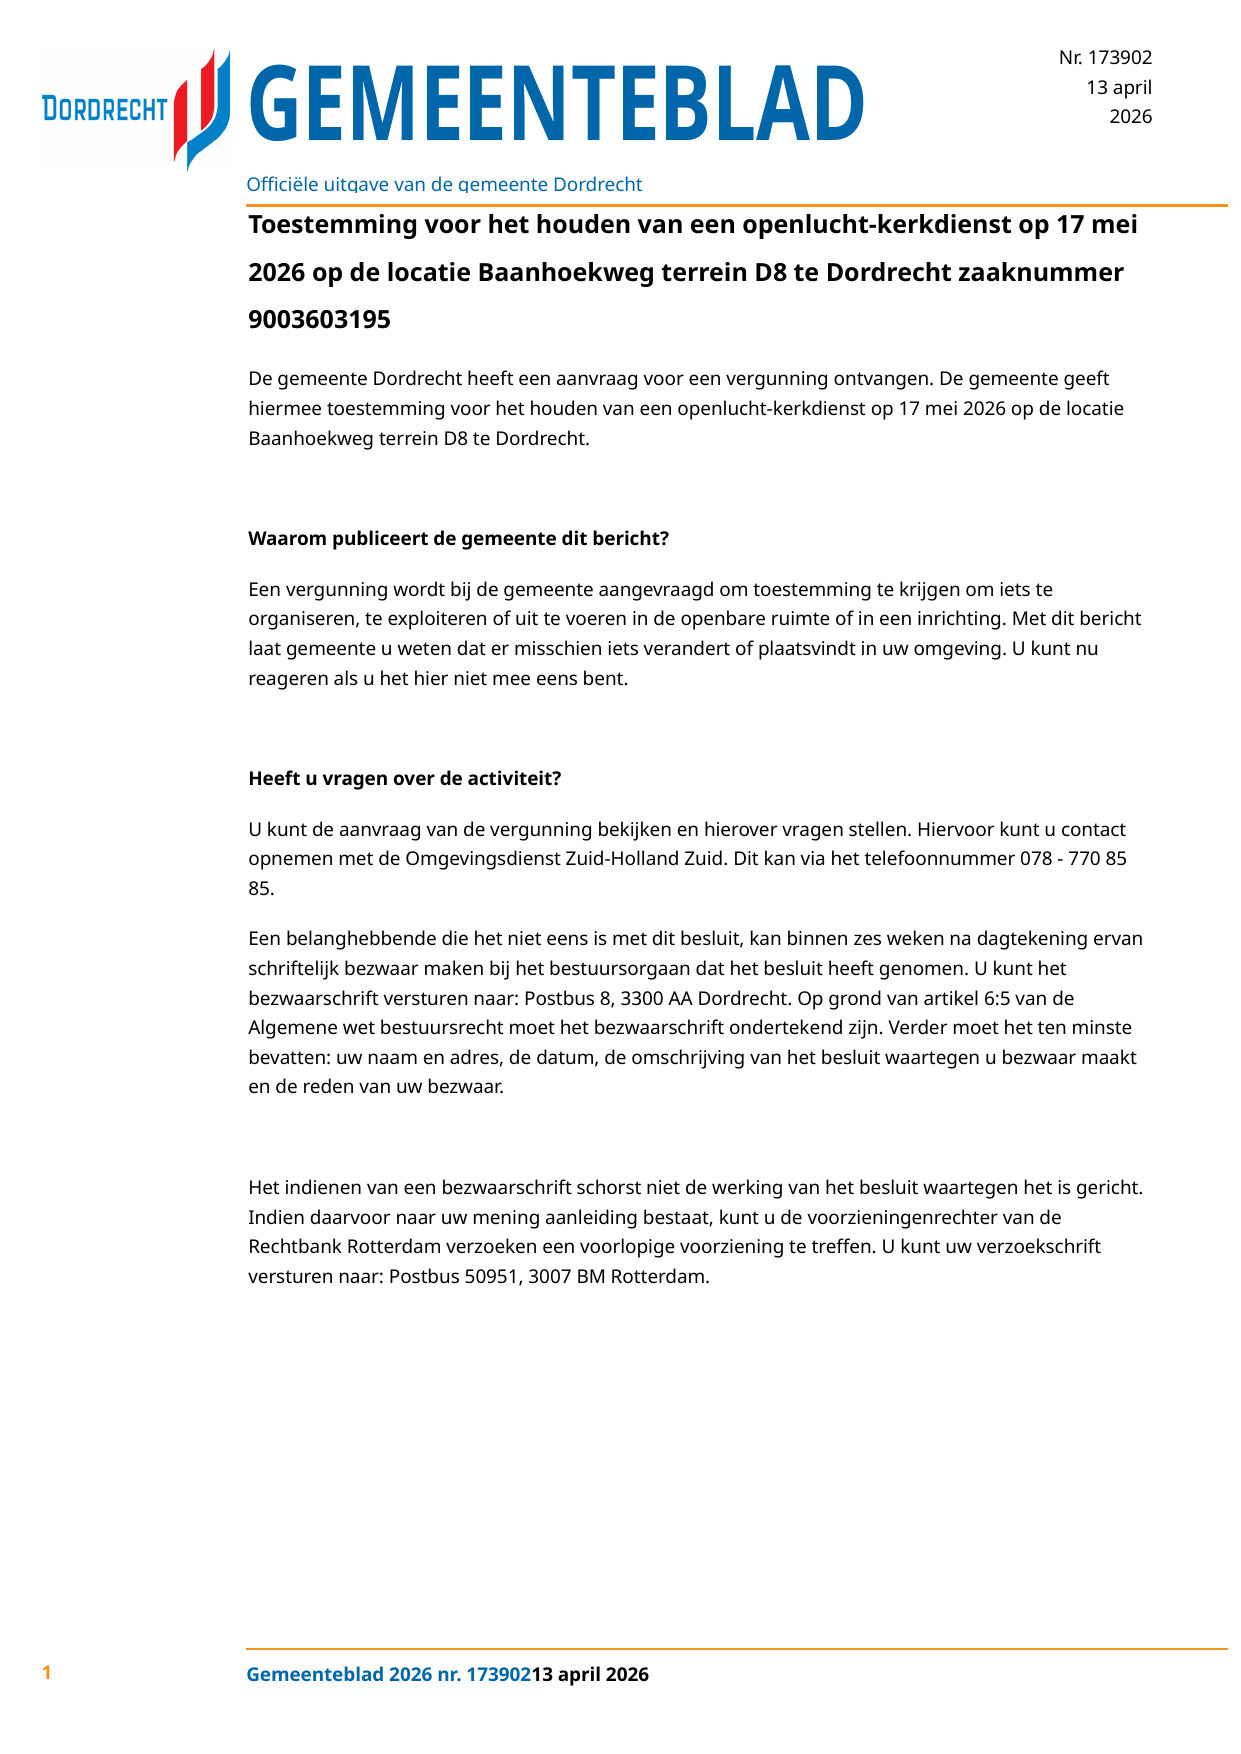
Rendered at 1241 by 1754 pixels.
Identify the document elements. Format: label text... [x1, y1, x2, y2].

text U kunt de aanvraag van de vergunning bekijken en hierover vragen stellen. Hiervoor kunt u contact opnemen met de Omgevingsdienst Zuid-Holland Zuid. Dit kan via het telefoonnummer 078 - 770 85 85. [248, 816, 1152, 901]
text Een belanghebbende die het niet eens is met dit besluit, kan binnen zes weken na dagtekening ervan schriftelijk bezwaar maken bij het bestuursorgaan dat het besluit heeft genomen. U kunt het bezwaarschrift versturen naar: Postbus 8, 3300 AA Dordrecht. Op grond van artikel 6:5 van de Algemene wet bestuursrecht moet het bezwaarschrift ondertekend zijn. Verder moet het ten minste bevatten: uw naam en adres, de datum, de omschrijving van het besluit waartegen u bezwaar maakt en de reden van uw bezwaar. [248, 926, 1152, 1099]
text Het indienen van een bezwaarschrift schorst niet de werking van het besluit waartegen het is gericht. Indien daarvoor naar uw mening aanleiding bestaat, kunt u de voorzieningenrechter van de Rechtbank Rotterdam verzoeken een voorlopige voorziening te treffen. U kunt uw verzoekschrift versturen naar: Postbus 50951, 3007 BM Rotterdam. [248, 1174, 1152, 1289]
picture [41, 47, 231, 172]
text Een vergunning wordt bij de gemeente aangevraagd om toestemming te krijgen om iets te organiseren, te exploiteren of uit te voeren in de openbare ruimte of in een inrichting. Met dit bericht laat gemeente u weten dat er misschien iets verandert of plaatsvindt in uw omgeving. U kunt nu reageren als u het hier niet mee eens bent. [248, 576, 1152, 690]
text De gemeente Dordrecht heeft een aanvraag voor een vergunning ontvangen. De gemeente geeft hiermee toestemming voor het houden van een openlucht-kerkdienst op 17 mei 2026 op de locatie Baanhoekweg terrein D8 te Dordrecht. [248, 366, 1152, 450]
text Toestemming voor het houden van een openlucht-kerkdienst op 17 mei 2026 op de locatie Baanhoekweg terrein D8 te Dordrecht zaaknummer 9003603195 [248, 207, 1152, 336]
text Heeft u vragen over de activiteit? [248, 766, 1152, 791]
text Waarom publiceert de gemeente dit bericht? [248, 526, 1152, 551]
